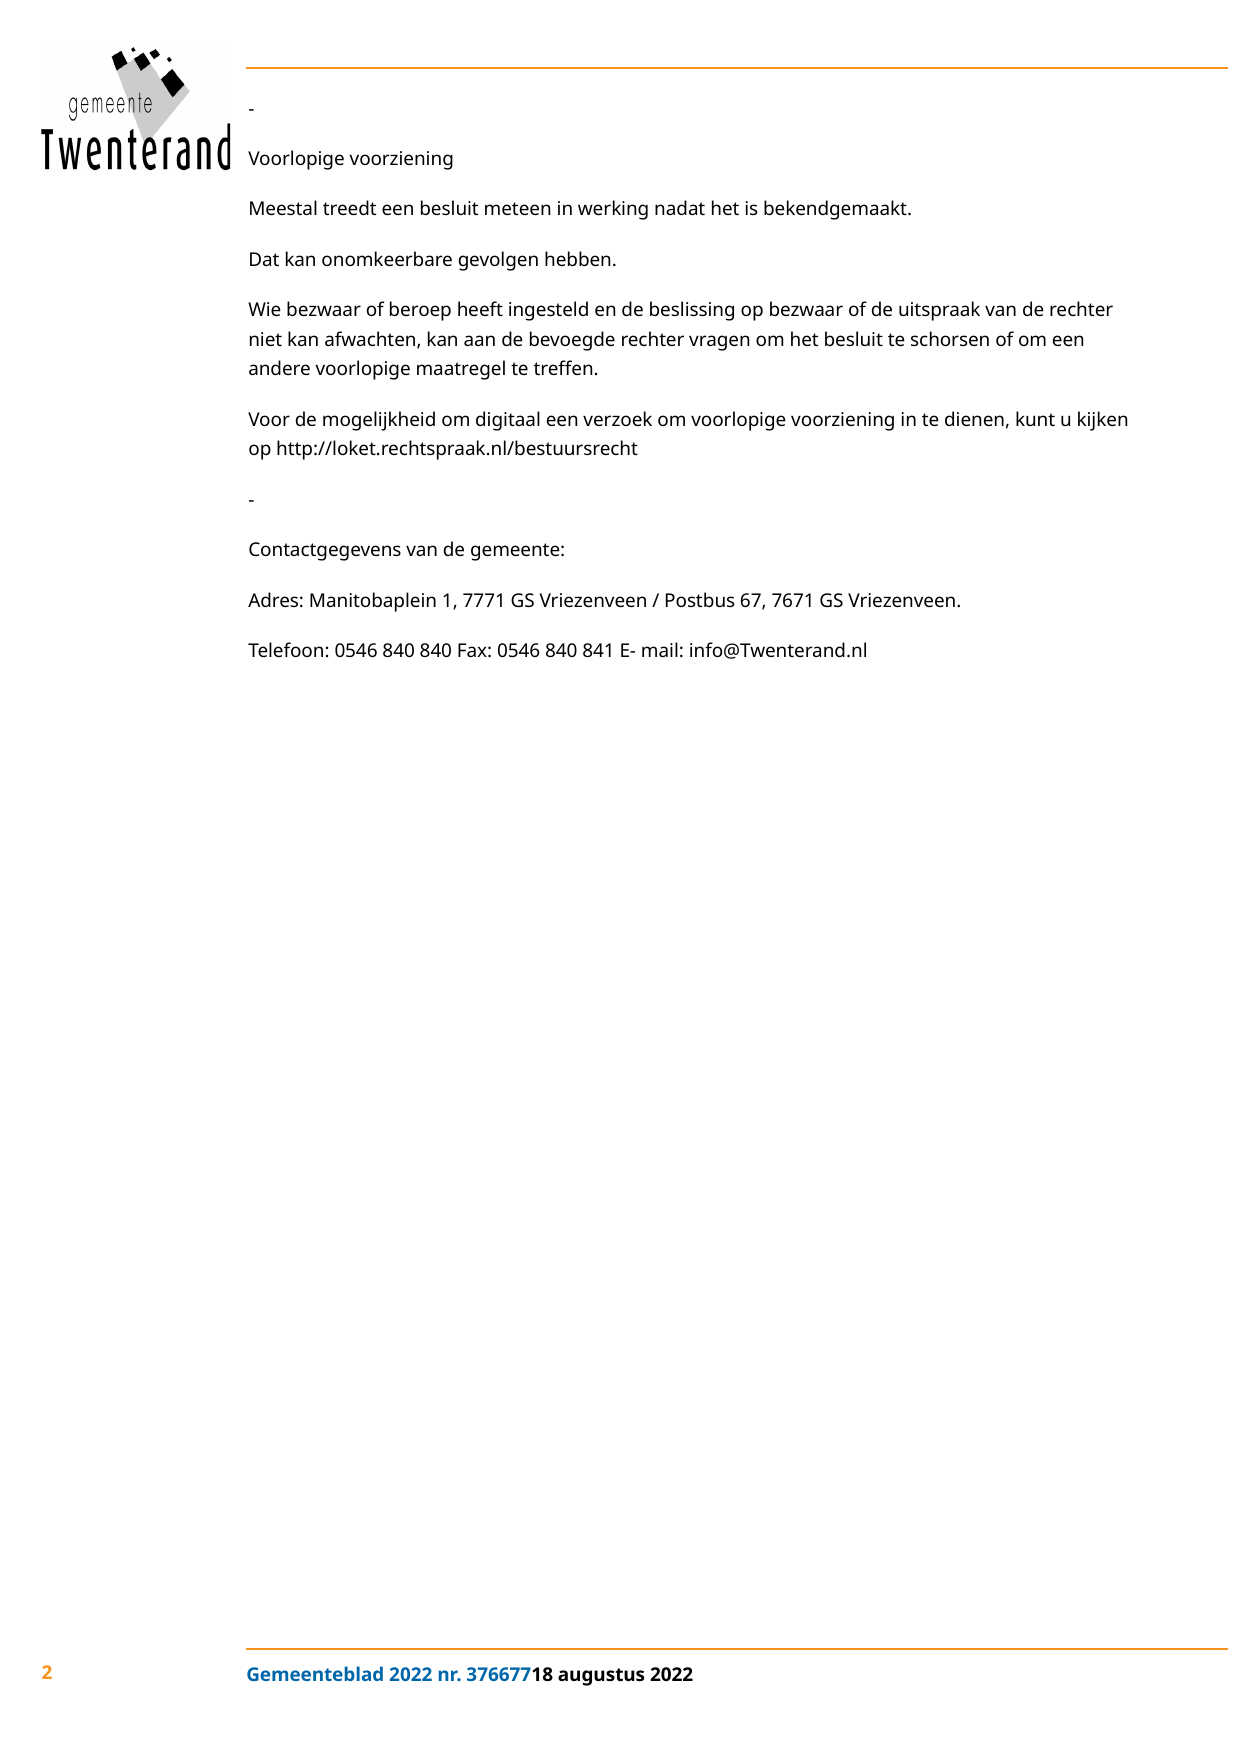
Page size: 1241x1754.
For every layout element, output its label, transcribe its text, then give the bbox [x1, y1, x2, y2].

text Adres: Manitobaplein 1, 7771 GS Vriezenveen / Postbus 67, 7671 GS Vriezenveen. [248, 587, 1152, 613]
text - [248, 486, 1152, 512]
text Telefoon: 0546 840 840 Fax: 0546 840 841 E- mail: info@Twenterand.nl [248, 637, 1152, 663]
text Voor de mogelijkheid om digitaal een verzoek om voorlopige voorziening in te dienen, kunt u kijken op http://loket.rechtspraak.nl/bestuursrecht [248, 406, 1152, 461]
text Voorlopige voorziening [248, 145, 1152, 171]
picture [41, 47, 231, 172]
text Wie bezwaar of beroep heeft ingesteld en de beslissing op bezwaar of de uitspraak van de rechter niet kan afwachten, kan aan de bevoegde rechter vragen om het besluit te schorsen of om een andere voorlopige maatregel te treffen. [248, 296, 1152, 381]
text Meestal treedt een besluit meteen in werking nadat het is bekendgemaakt. [248, 196, 1152, 221]
text - [248, 95, 1152, 121]
text Contactgegevens van de gemeente: [248, 536, 1152, 562]
text Dat kan onomkeerbare gevolgen hebben. [248, 246, 1152, 272]
